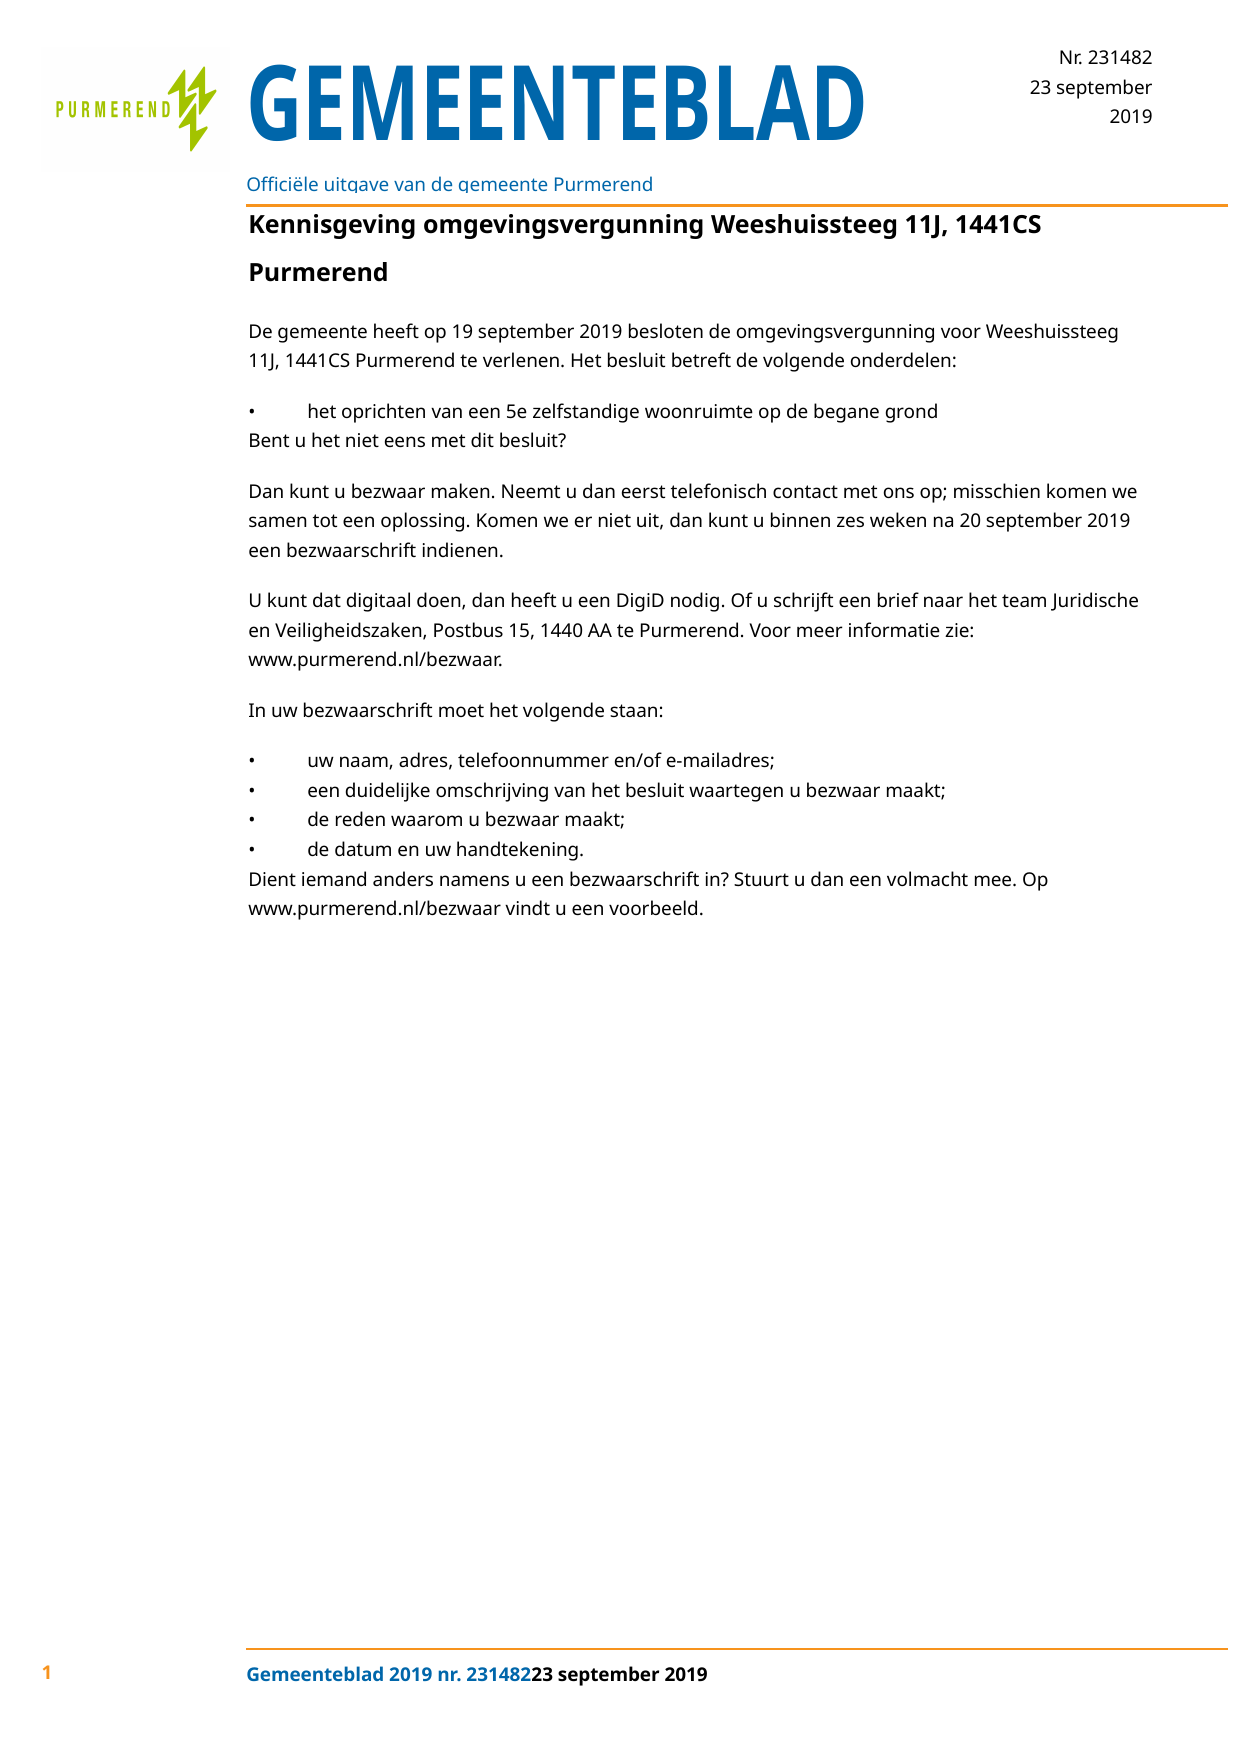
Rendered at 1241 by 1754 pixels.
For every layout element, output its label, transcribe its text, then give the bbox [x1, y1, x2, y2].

list de datum en uw handtekening. [248, 836, 1152, 862]
list een duidelijke omschrijving van het besluit waartegen u bezwaar maakt; [248, 777, 1152, 803]
text U kunt dat digitaal doen, dan heeft u een DigiD nodig. Of u schrijft een brief naar het team Juridische en Veiligheidszaken, Postbus 15, 1440 AA te Purmerend. Voor meer informatie zie: www.purmerend.nl/bezwaar. [248, 587, 1152, 672]
text Dan kunt u bezwaar maken. Neemt u dan eerst telefonisch contact met ons op; misschien komen we samen tot een oplossing. Komen we er niet uit, dan kunt u binnen zes weken na 20 september 2019 een bezwaarschrift indienen. [248, 478, 1152, 563]
picture [41, 47, 231, 172]
text Kennisgeving omgevingsvergunning Weeshuissteeg 11J, 1441CS Purmerend [248, 207, 1152, 288]
text De gemeente heeft op 19 september 2019 besloten de omgevingsvergunning voor Weeshuissteeg 11J, 1441CS Purmerend te verlenen. Het besluit betreft de volgende onderdelen: [248, 318, 1152, 373]
text Dient iemand anders namens u een bezwaarschrift in? Stuurt u dan een volmacht mee. Op www.purmerend.nl/bezwaar vindt u een voorbeeld. [248, 866, 1152, 921]
list uw naam, adres, telefoonnummer en/of e-mailadres; [248, 747, 1152, 773]
list het oprichten van een 5e zelfstandige woonruimte op de begane grond [248, 398, 1152, 424]
text In uw bezwaarschrift moet het volgende staan: [248, 697, 1152, 723]
text Bent u het niet eens met dit besluit? [248, 427, 1152, 453]
list de reden waarom u bezwaar maakt; [248, 807, 1152, 832]
